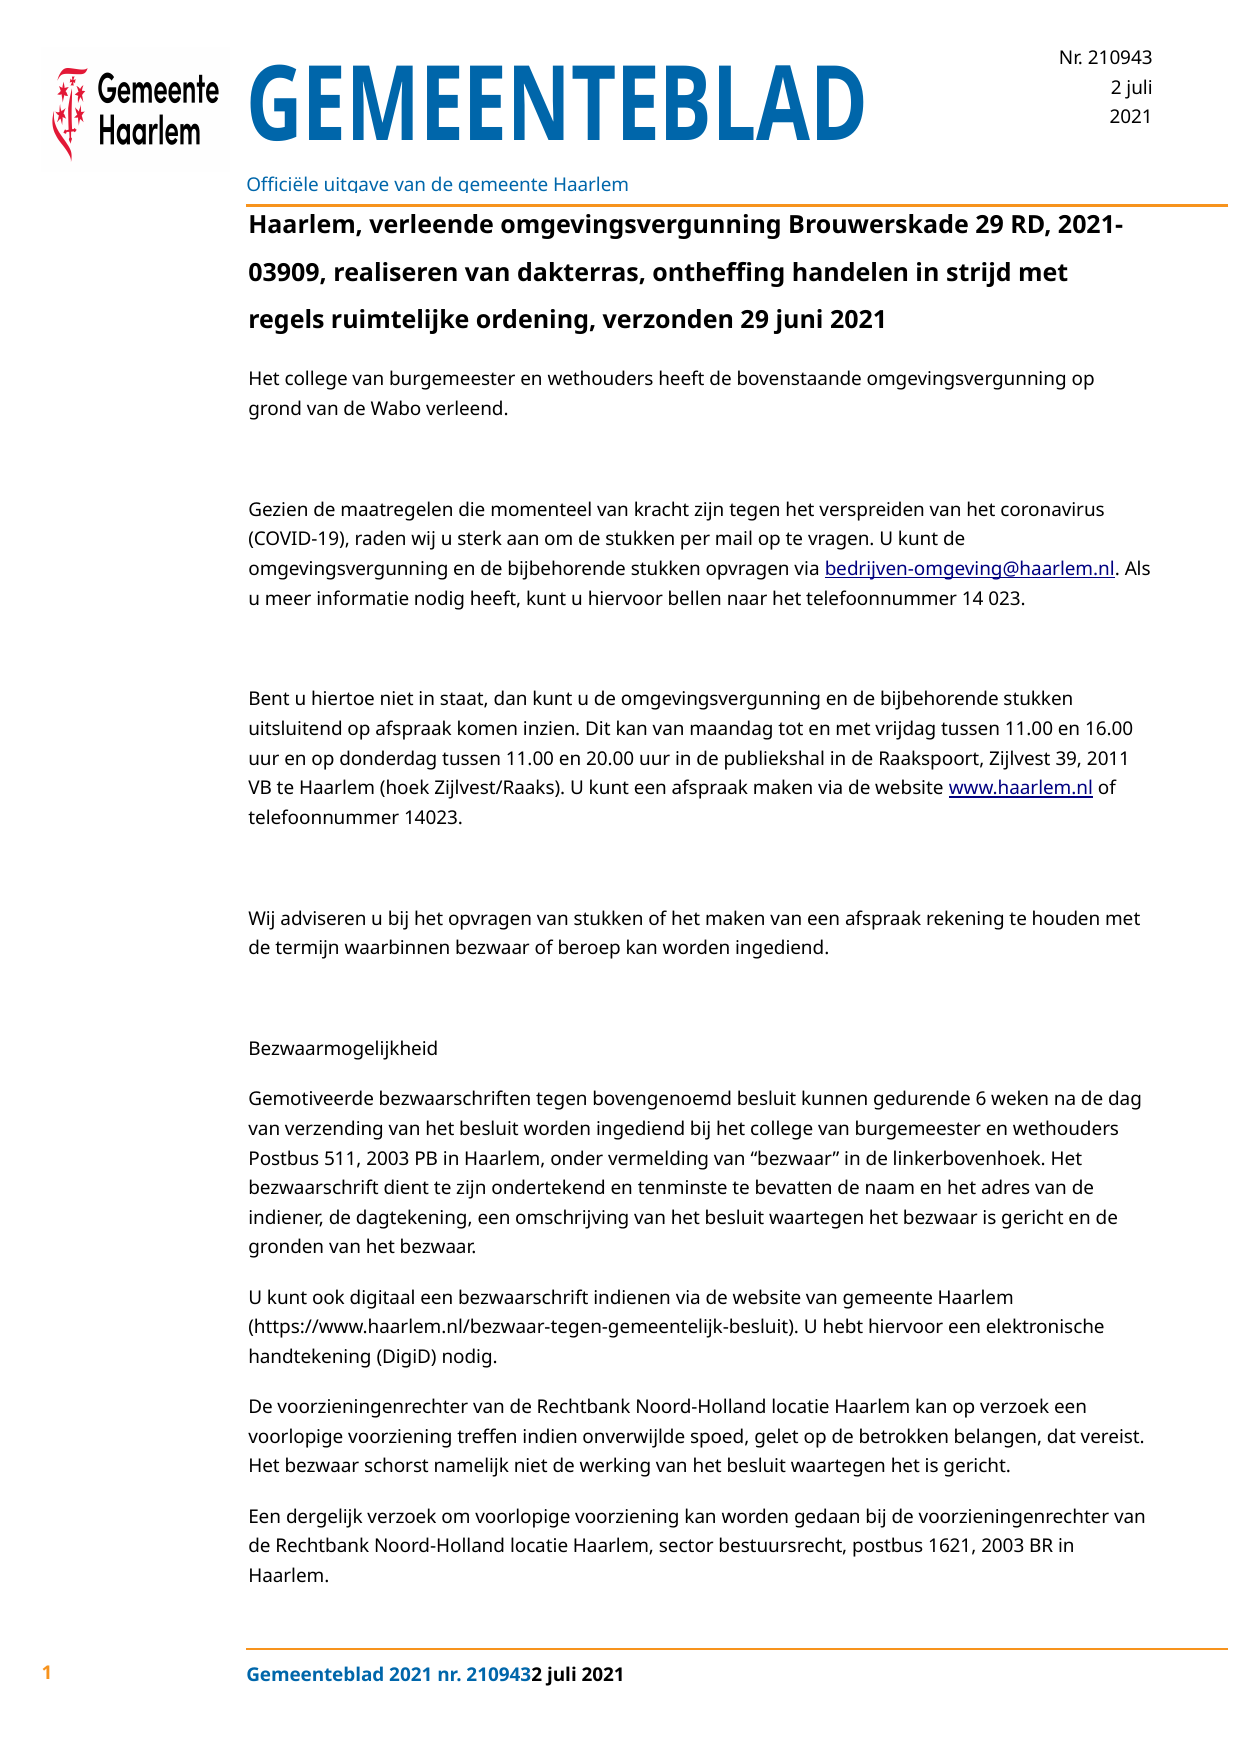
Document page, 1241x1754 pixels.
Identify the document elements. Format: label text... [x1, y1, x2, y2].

text Bezwaarmogelijkheid [248, 1035, 1152, 1061]
picture [41, 47, 231, 172]
text Bent u hiertoe niet in staat, dan kunt u de omgevingsvergunning en de bijbehorende stukken uitsluitend op afspraak komen inzien. Dit kan van maandag tot en met vrijdag tussen 11.00 en 16.00 uur en op donderdag tussen 11.00 en 20.00 uur in de publiekshal in de Raakspoort, Zijlvest 39, 2011 VB te Haarlem (hoek Zijlvest/Raaks). U kunt een afspraak maken via de website www.haarlem.nl of telefoonnummer 14023. [248, 686, 1152, 829]
text Wij adviseren u bij het opvragen van stukken of het maken van een afspraak rekening te houden met de termijn waarbinnen bezwaar of beroep kan worden ingediend. [248, 905, 1152, 960]
text Het college van burgemeester en wethouders heeft de bovenstaande omgevingsvergunning op grond van de Wabo verleend. [248, 366, 1152, 421]
text De voorzieningenrechter van de Rechtbank Noord-Holland locatie Haarlem kan op verzoek een voorlopige voorziening treffen indien onverwijlde spoed, gelet op de betrokken belangen, dat vereist. Het bezwaar schorst namelijk niet de werking van het besluit waartegen het is gericht. [248, 1393, 1152, 1478]
text Gezien de maatregelen die momenteel van kracht zijn tegen het verspreiden van het coronavirus (COVID-19), raden wij u sterk aan om de stukken per mail op te vragen. U kunt de omgevingsvergunning en de bijbehorende stukken opvragen via bedrijven-omgeving@haarlem.nl. Als u meer informatie nodig heeft, kunt u hiervoor bellen naar het telefoonnummer 14 023. [248, 496, 1152, 610]
text Haarlem, verleende omgevingsvergunning Brouwerskade 29 RD, 2021-03909, realiseren van dakterras, ontheffing handelen in strijd met regels ruimtelijke ordening, verzonden 29 juni 2021 [248, 207, 1152, 336]
text Een dergelijk verzoek om voorlopige voorziening kan worden gedaan bij de voorzieningenrechter van de Rechtbank Noord-Holland locatie Haarlem, sector bestuursrecht, postbus 1621, 2003 BR in Haarlem. [248, 1503, 1152, 1588]
text Gemotiveerde bezwaarschriften tegen bovengenoemd besluit kunnen gedurende 6 weken na de dag van verzending van het besluit worden ingediend bij het college van burgemeester en wethouders Postbus 511, 2003 PB in Haarlem, onder vermelding van “bezwaar” in de linkerbovenhoek. Het bezwaarschrift dient te zijn ondertekend en tenminste te bevatten de naam en het adres van de indiener, de dagtekening, een omschrijving van het besluit waartegen het bezwaar is gericht en de gronden van het bezwaar. [248, 1086, 1152, 1259]
text U kunt ook digitaal een bezwaarschrift indienen via de website van gemeente Haarlem (https://www.haarlem.nl/bezwaar-tegen-gemeentelijk-besluit). U hebt hiervoor een elektronische handtekening (DigiD) nodig. [248, 1284, 1152, 1369]
